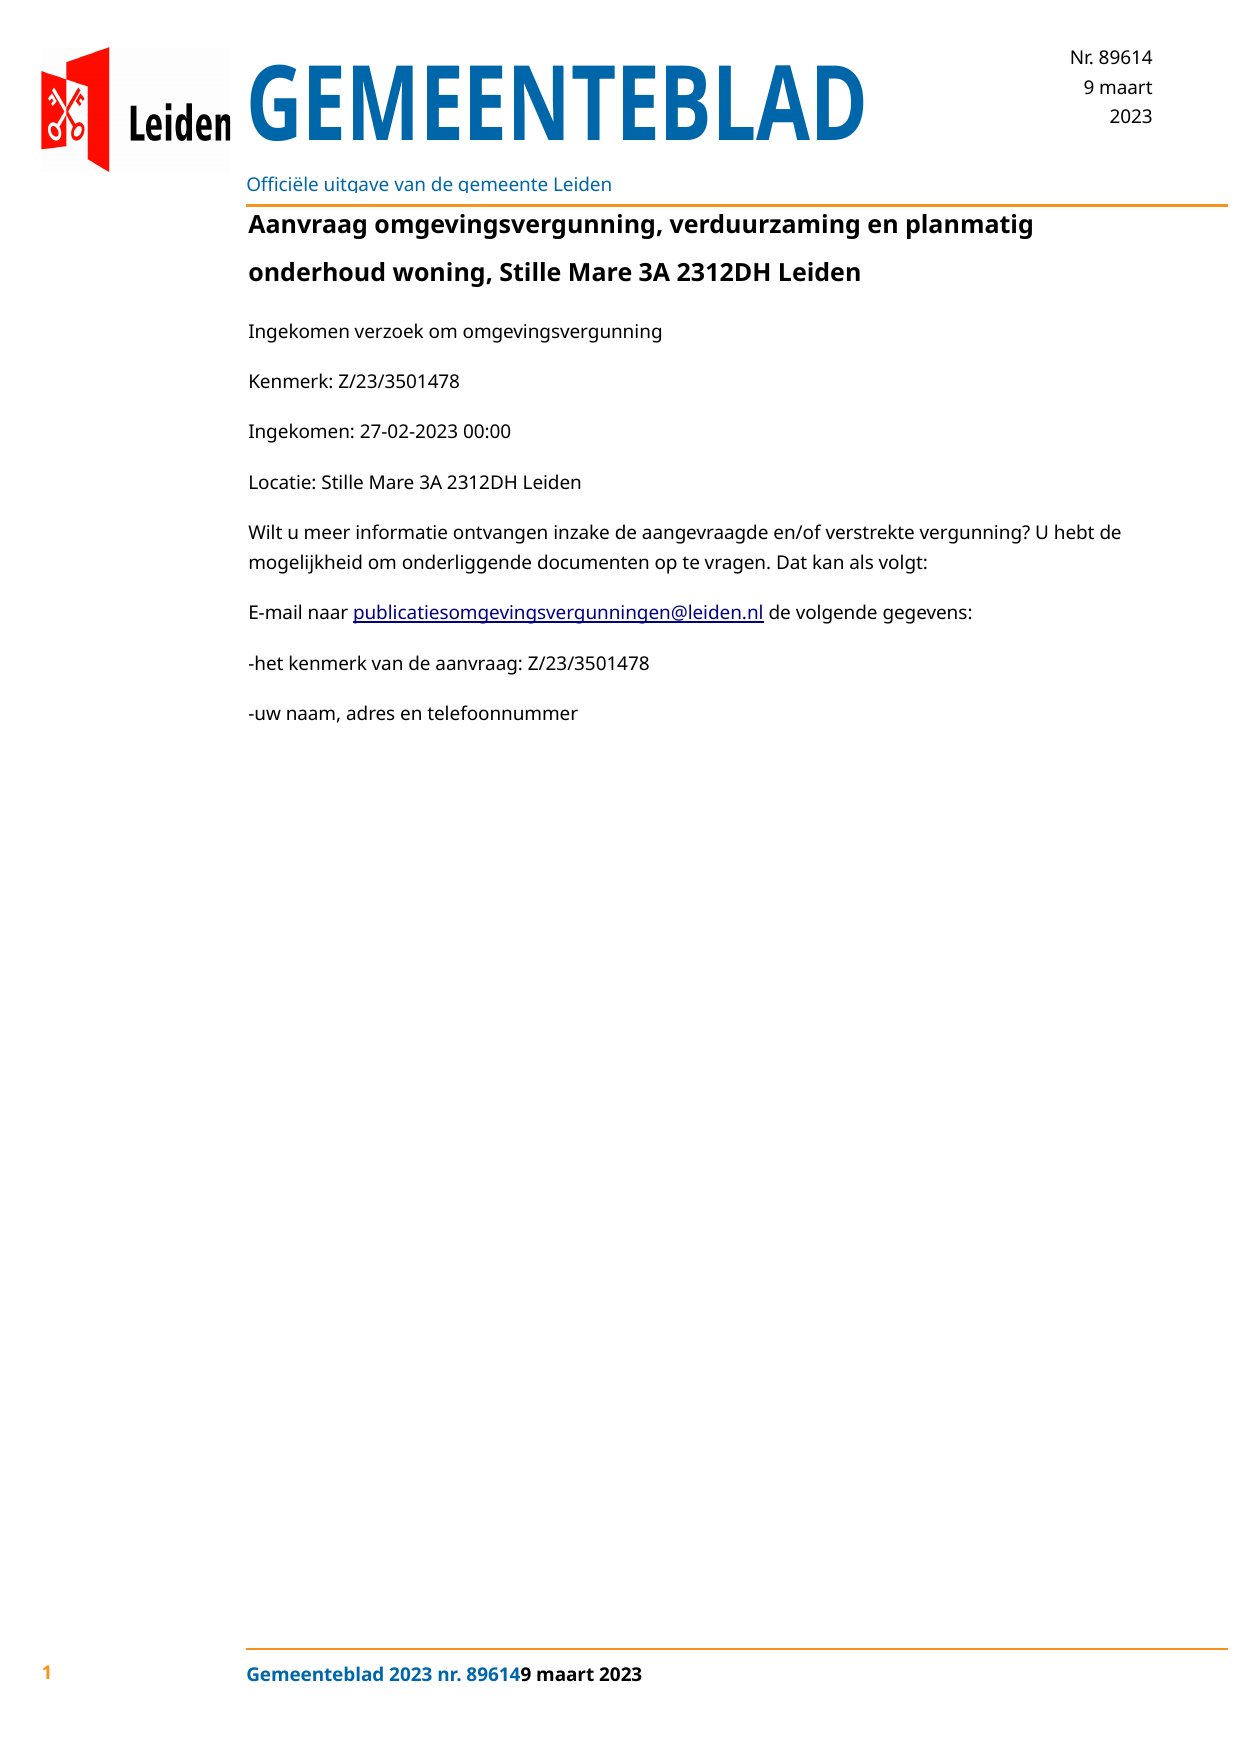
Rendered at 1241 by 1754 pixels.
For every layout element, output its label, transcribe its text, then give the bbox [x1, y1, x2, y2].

text Aanvraag omgevingsvergunning, verduurzaming en planmatig onderhoud woning, Stille Mare 3A 2312DH Leiden [248, 207, 1152, 288]
text -het kenmerk van de aanvraag: Z/23/3501478 [248, 650, 1152, 676]
text Ingekomen verzoek om omgevingsvergunning [248, 318, 1152, 344]
text Kenmerk: Z/23/3501478 [248, 368, 1152, 394]
text -uw naam, adres en telefoonnummer [248, 700, 1152, 726]
text Wilt u meer informatie ontvangen inzake de aangevraagde en/of verstrekte vergunning? U hebt de mogelijkheid om onderliggende documenten op te vragen. Dat kan als volgt: [248, 519, 1152, 575]
picture [41, 47, 231, 172]
text Locatie: Stille Mare 3A 2312DH Leiden [248, 469, 1152, 495]
text E-mail naar publicatiesomgevingsvergunningen@leiden.nl de volgende gegevens: [248, 599, 1152, 625]
text Ingekomen: 27-02-2023 00:00 [248, 419, 1152, 444]
